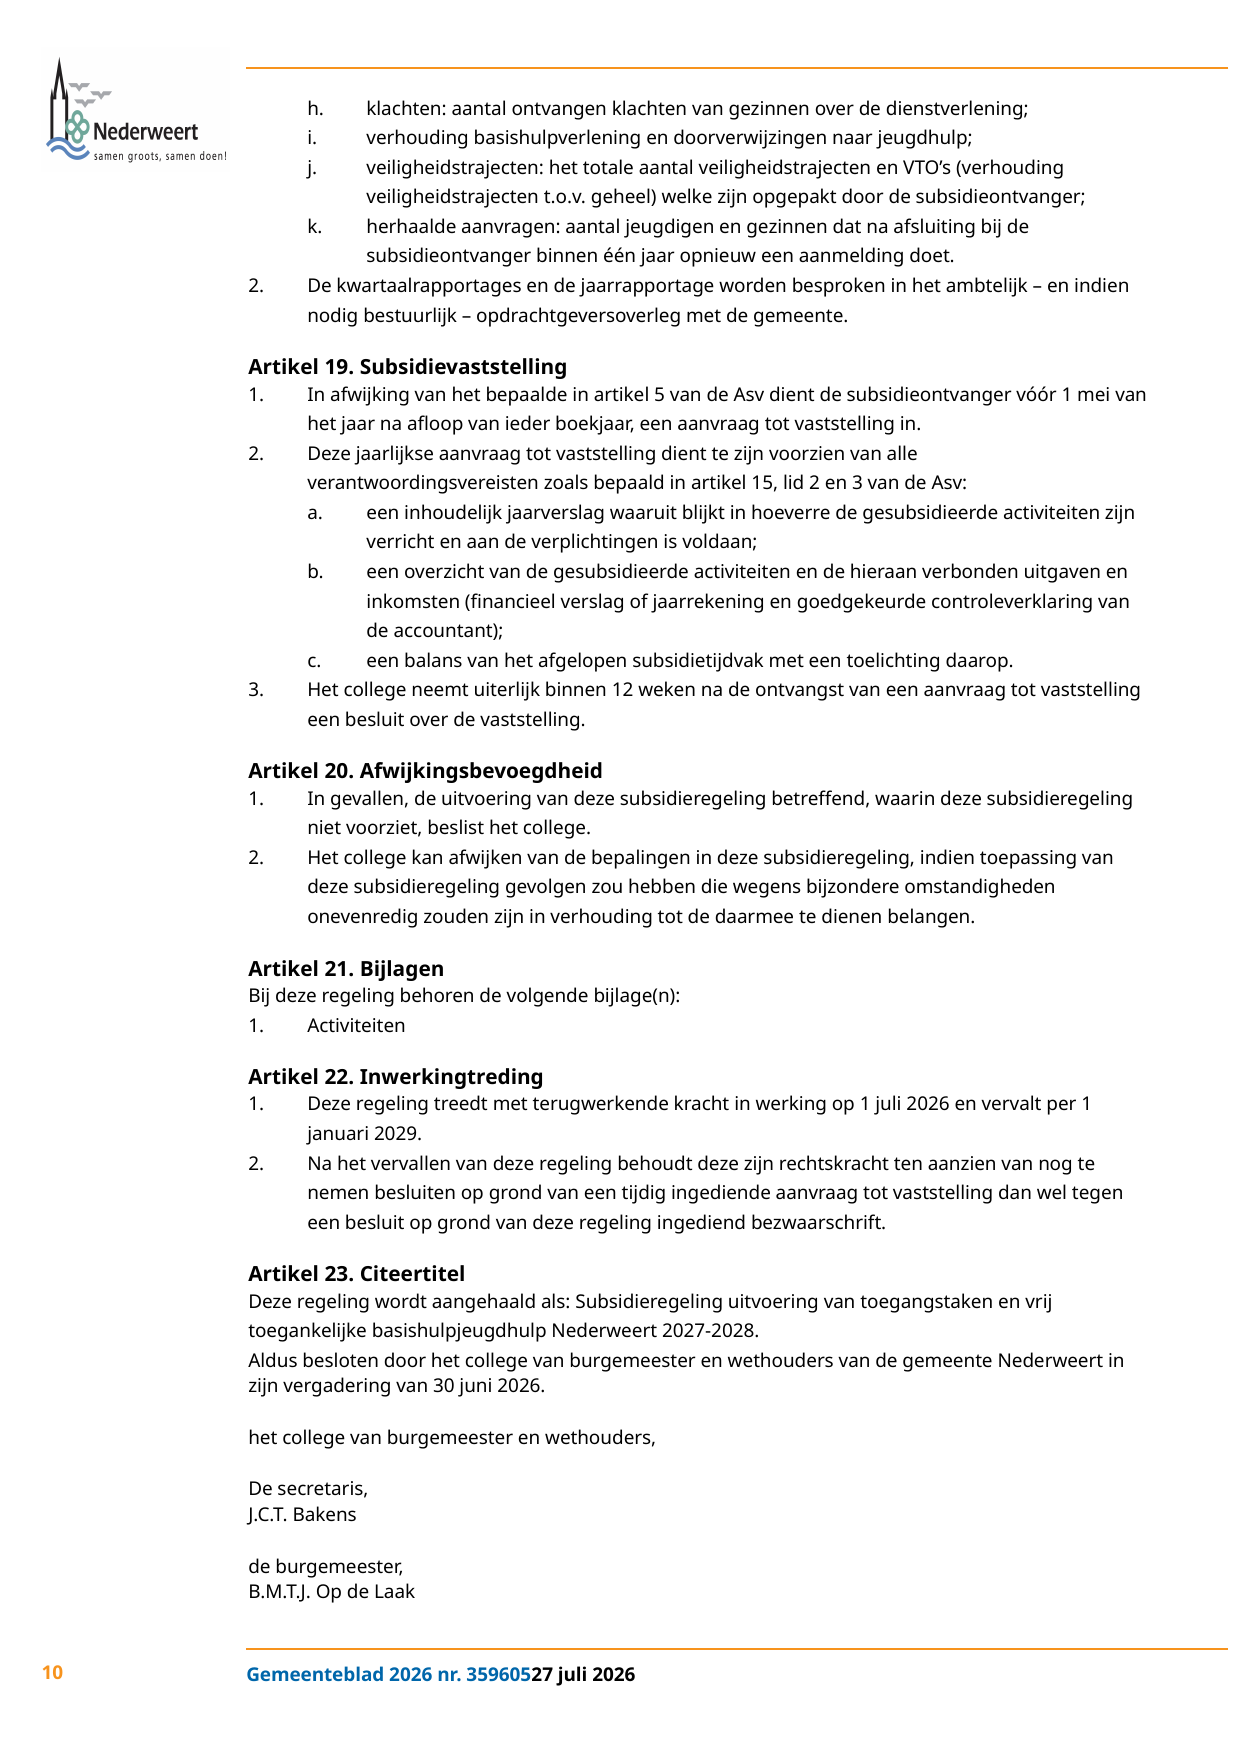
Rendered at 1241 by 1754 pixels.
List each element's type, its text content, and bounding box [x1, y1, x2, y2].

list een balans van het afgelopen subsidietijdvak met een toelichting daarop. [307, 647, 1152, 673]
text Bij deze regeling behoren de volgende bijlage(n): [248, 982, 1152, 1008]
text Aldus besloten door het college van burgemeester en wethouders van de gemeente Nederweert in zijn vergadering van 30 juni 2026. [248, 1347, 1152, 1398]
text Deze regeling wordt aangehaald als: Subsidieregeling uitvoering van toegangstaken en vrij toegankelijke basishulpjeugdhulp Nederweert 2027-2028. [248, 1288, 1152, 1343]
list een overzicht van de gesubsidieerde activiteiten en de hieraan verbonden uitgaven en inkomsten (financieel verslag of jaarrekening en goedgekeurde controleverklaring van de accountant); [307, 558, 1152, 643]
list Het college neemt uiterlijk binnen 12 weken na de ontvangst van een aanvraag tot vaststelling een besluit over de vaststelling. [248, 677, 1152, 732]
list Na het vervallen van deze regeling behoudt deze zijn rechtskracht ten aanzien van nog te nemen besluiten op grond van een tijdig ingediende aanvraag tot vaststelling dan wel tegen een besluit op grond van deze regeling ingediend bezwaarschrift. [248, 1150, 1152, 1235]
text de burgemeester, [248, 1553, 1152, 1578]
text Artikel 20. Afwijkingsbevoegdheid [248, 757, 1152, 785]
list Activiteiten [248, 1012, 1152, 1037]
text Artikel 19. Subsidievaststelling [248, 352, 1152, 381]
list Deze jaarlijkse aanvraag tot vaststelling dient te zijn voorzien van alle verantwoordingsvereisten zoals bepaald in artikel 15, lid 2 en 3 van de Asv: [248, 440, 1152, 495]
list Het college kan afwijken van de bepalingen in deze subsidieregeling, indien toepassing van deze subsidieregeling gevolgen zou hebben die wegens bijzondere omstandigheden onevenredig zouden zijn in verhouding tot de daarmee te dienen belangen. [248, 844, 1152, 929]
text het college van burgemeester en wethouders, [248, 1424, 1152, 1450]
text Artikel 21. Bijlagen [248, 954, 1152, 982]
list In afwijking van het bepaalde in artikel 5 van de Asv dient de subsidieontvanger vóór 1 mei van het jaar na afloop van ieder boekjaar, een aanvraag tot vaststelling in. [248, 381, 1152, 436]
text Artikel 22. Inwerkingtreding [248, 1062, 1152, 1091]
text B.M.T.J. Op de Laak [248, 1578, 1152, 1604]
text J.C.T. Bakens [248, 1501, 1152, 1527]
list klachten: aantal ontvangen klachten van gezinnen over de dienstverlening; [307, 95, 1152, 121]
list Deze regeling treedt met terugwerkende kracht in werking op 1 juli 2026 en vervalt per 1 januari 2029. [248, 1091, 1152, 1146]
list veiligheidstrajecten: het totale aantal veiligheidstrajecten en VTO’s (verhouding veiligheidstrajecten t.o.v. geheel) welke zijn opgepakt door de subsidieontvanger; [307, 154, 1152, 209]
list een inhoudelijk jaarverslag waaruit blijkt in hoeverre de gesubsidieerde activiteiten zijn verricht en aan de verplichtingen is voldaan; [307, 499, 1152, 554]
list De kwartaalrapportages en de jaarrapportage worden besproken in het ambtelijk – en indien nodig bestuurlijk – opdrachtgeversoverleg met de gemeente. [248, 272, 1152, 328]
picture [41, 47, 231, 172]
text Artikel 23. Citeertitel [248, 1259, 1152, 1288]
list verhouding basishulpverlening en doorverwijzingen naar jeugdhulp; [307, 124, 1152, 150]
text De secretaris, [248, 1476, 1152, 1501]
list In gevallen, de uitvoering van deze subsidieregeling betreffend, waarin deze subsidieregeling niet voorziet, beslist het college. [248, 785, 1152, 840]
list herhaalde aanvragen: aantal jeugdigen en gezinnen dat na afsluiting bij de subsidieontvanger binnen één jaar opnieuw een aanmelding doet. [307, 213, 1152, 268]
